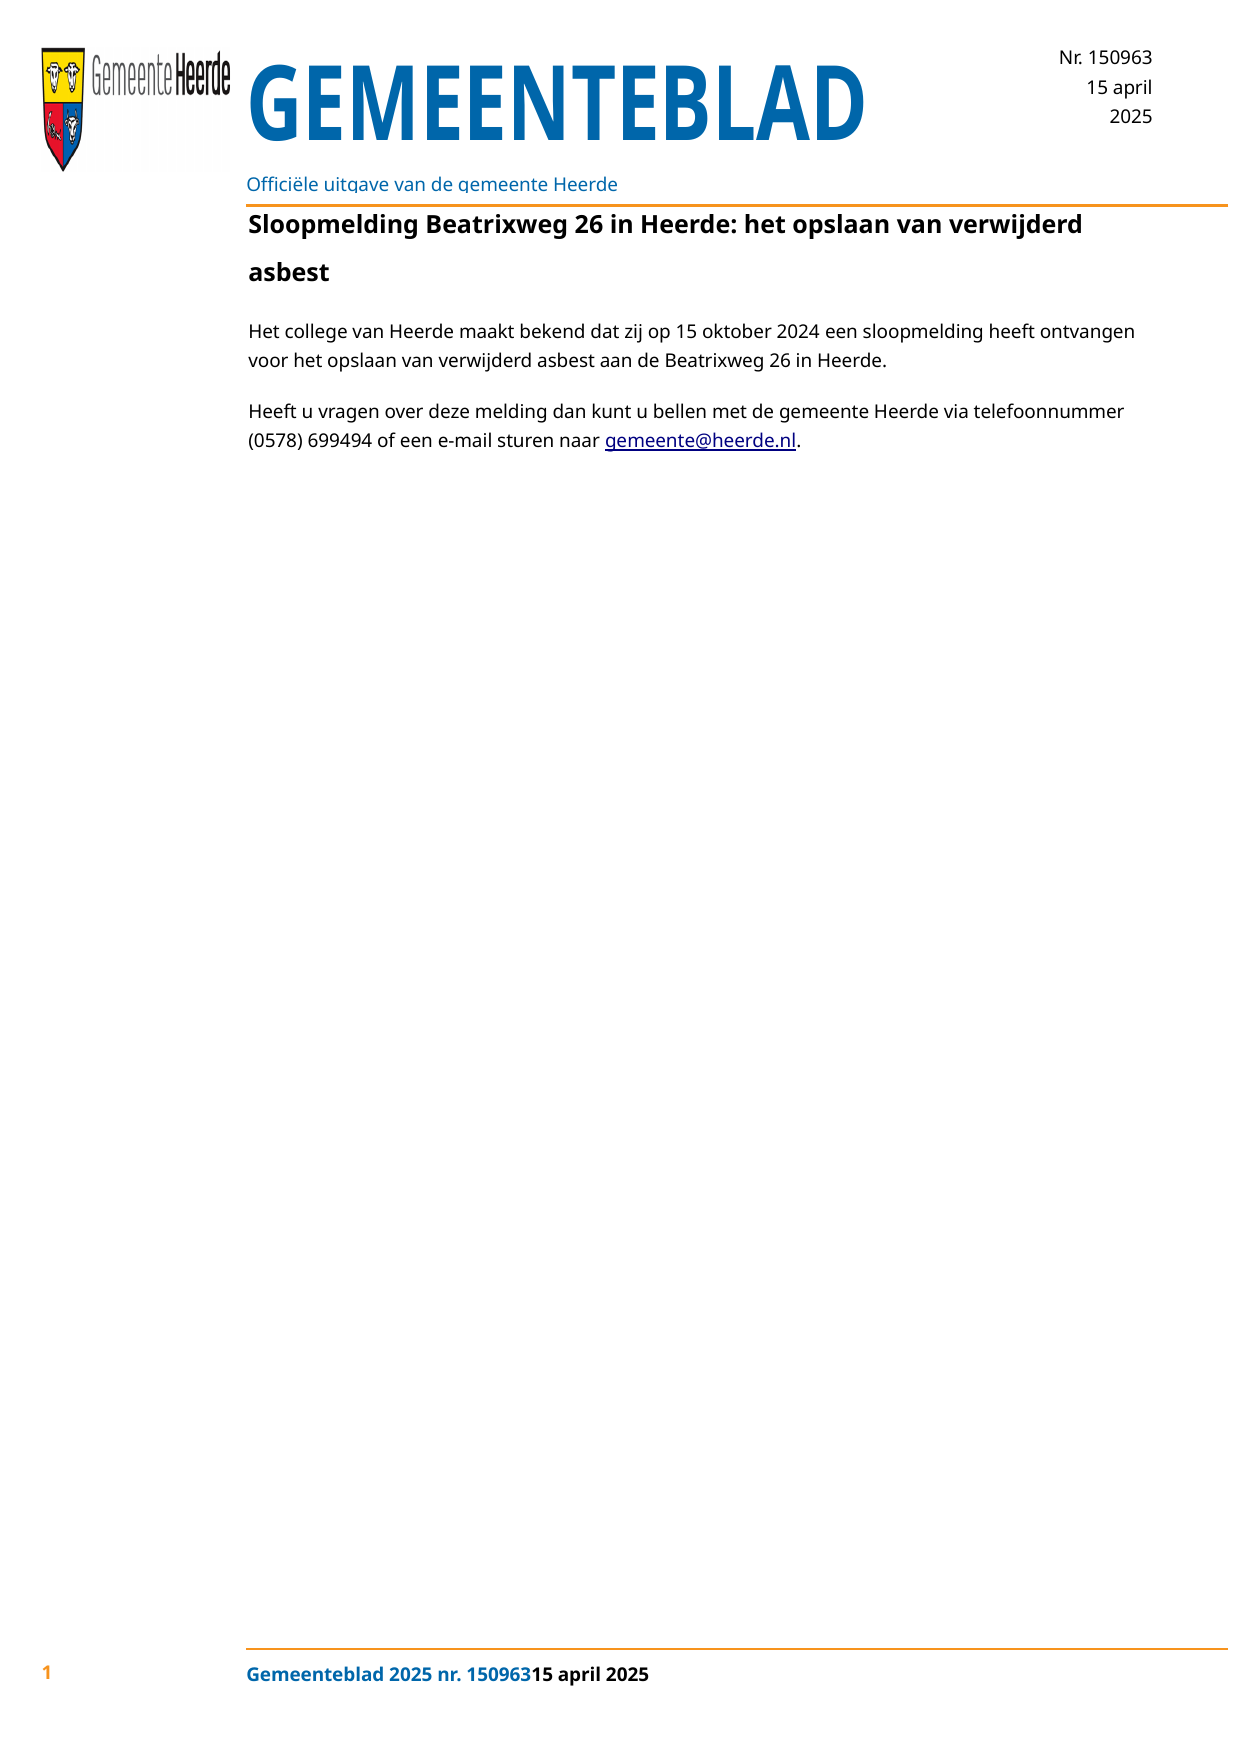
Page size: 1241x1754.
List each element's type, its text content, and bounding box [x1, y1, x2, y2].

text Heeft u vragen over deze melding dan kunt u bellen met de gemeente Heerde via telefoonnummer (0578) 699494 of een e-mail sturen naar gemeente@heerde.nl. [248, 398, 1152, 453]
text Sloopmelding Beatrixweg 26 in Heerde: het opslaan van verwijderd asbest [248, 207, 1152, 288]
text Het college van Heerde maakt bekend dat zij op 15 oktober 2024 een sloopmelding heeft ontvangen voor het opslaan van verwijderd asbest aan de Beatrixweg 26 in Heerde. [248, 318, 1152, 373]
picture [41, 47, 231, 172]
